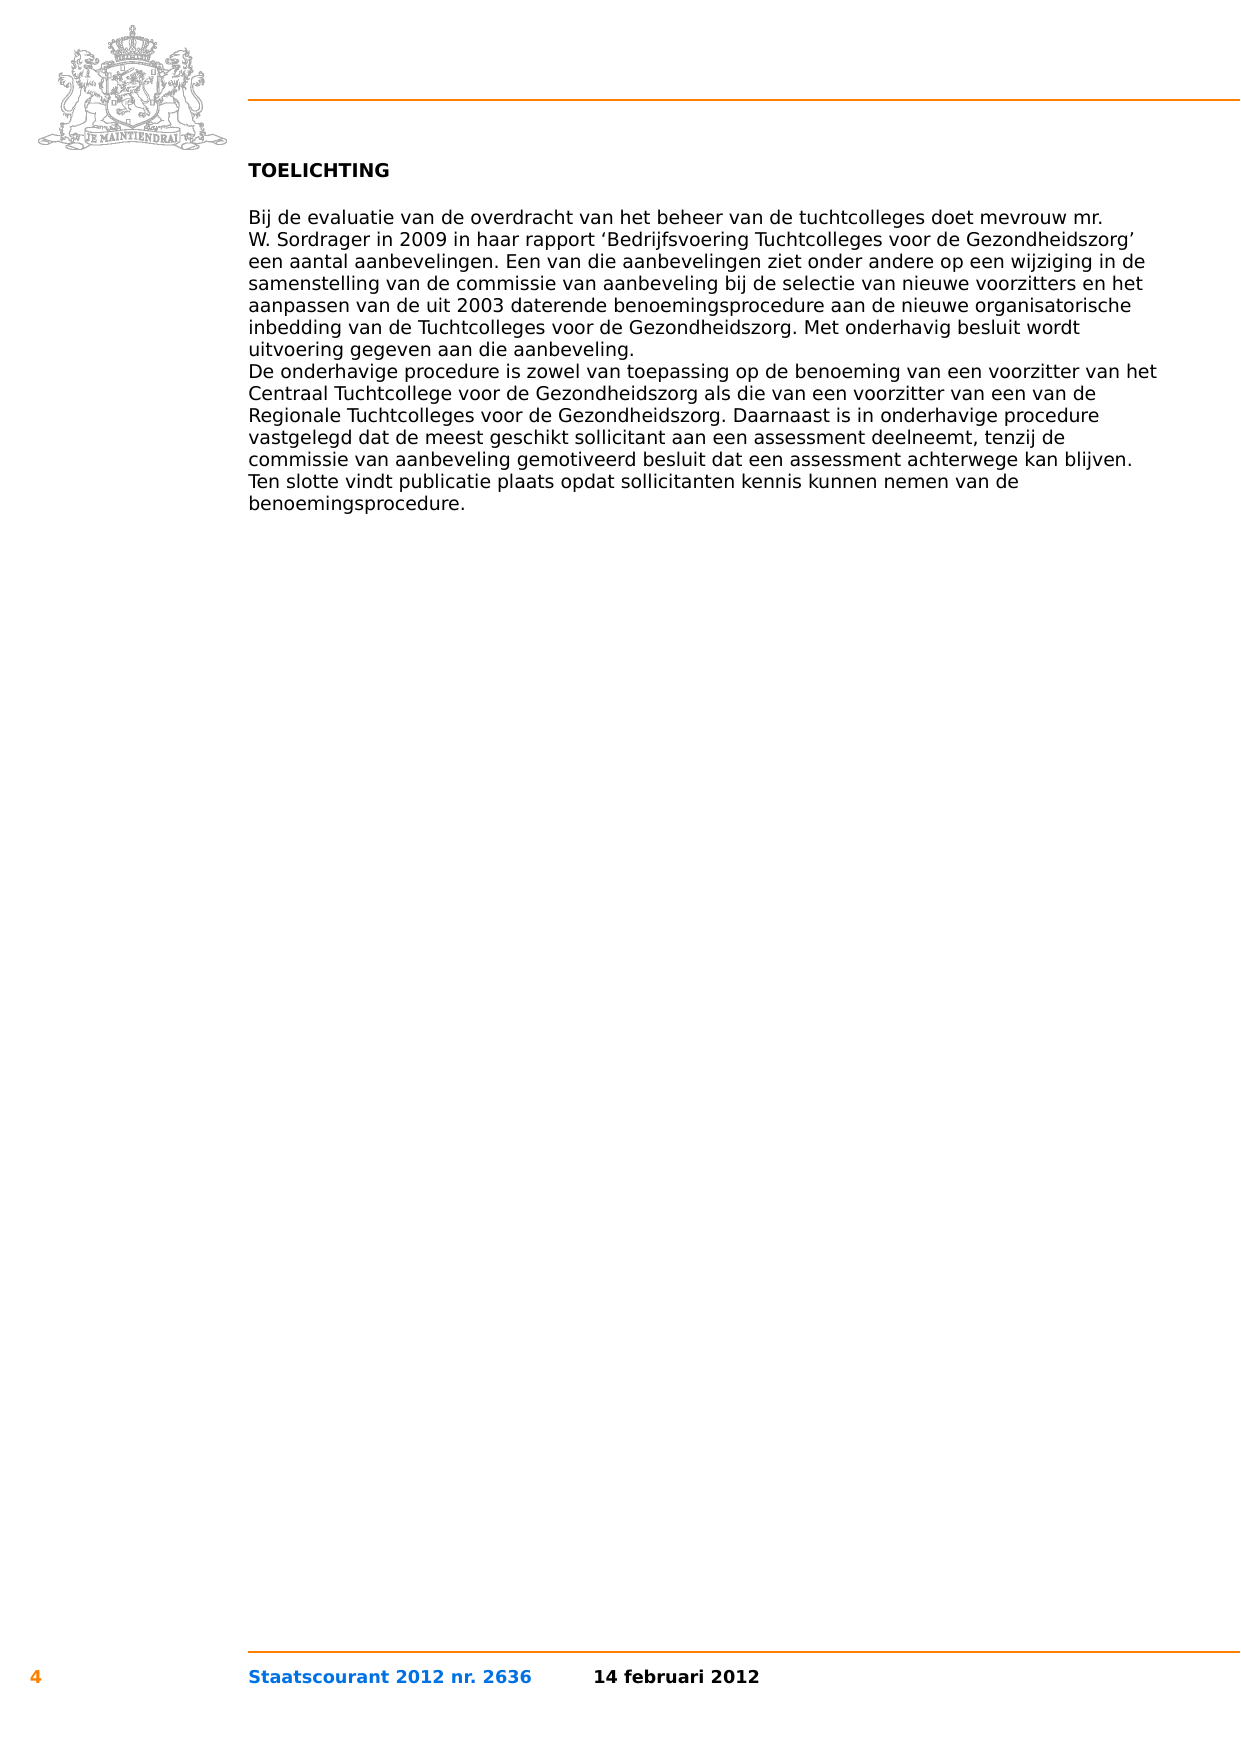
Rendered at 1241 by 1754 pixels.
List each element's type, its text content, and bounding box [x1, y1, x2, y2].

subtitle TOELICHTING [248, 160, 1163, 182]
text De onderhavige procedure is zowel van toepassing op de benoeming van een voorzitter van het Centraal Tuchtcollege voor de Gezondheidszorg als die van een voorzitter van een van de Regionale Tuchtcolleges voor de Gezondheidszorg. Daarnaast is in onderhavige procedure vastgelegd dat de meest geschikt sollicitant aan een assessment deelneemt, tenzij de commissie van aanbeveling gemotiveerd besluit dat een assessment achterwege kan blijven. [248, 361, 1163, 471]
text Bij de evaluatie van de overdracht van het beheer van de tuchtcolleges doet mevrouw mr. W. Sordrager in 2009 in haar rapport ‘Bedrijfsvoering Tuchtcolleges voor de Gezondheidszorg’ een aantal aanbevelingen. Een van die aanbevelingen ziet onder andere op een wijziging in de samenstelling van de commissie van aanbeveling bij de selectie van nieuwe voorzitters en het aanpassen van de uit 2003 daterende benoemingsprocedure aan de nieuwe organisatorische inbedding van de Tuchtcolleges voor de Gezondheidszorg. Met onderhavig besluit wordt uitvoering gegeven aan die aanbeveling. [248, 207, 1163, 361]
picture [38, 25, 227, 150]
text Ten slotte vindt publicatie plaats opdat sollicitanten kennis kunnen nemen van de benoemingsprocedure. [248, 471, 1163, 514]
